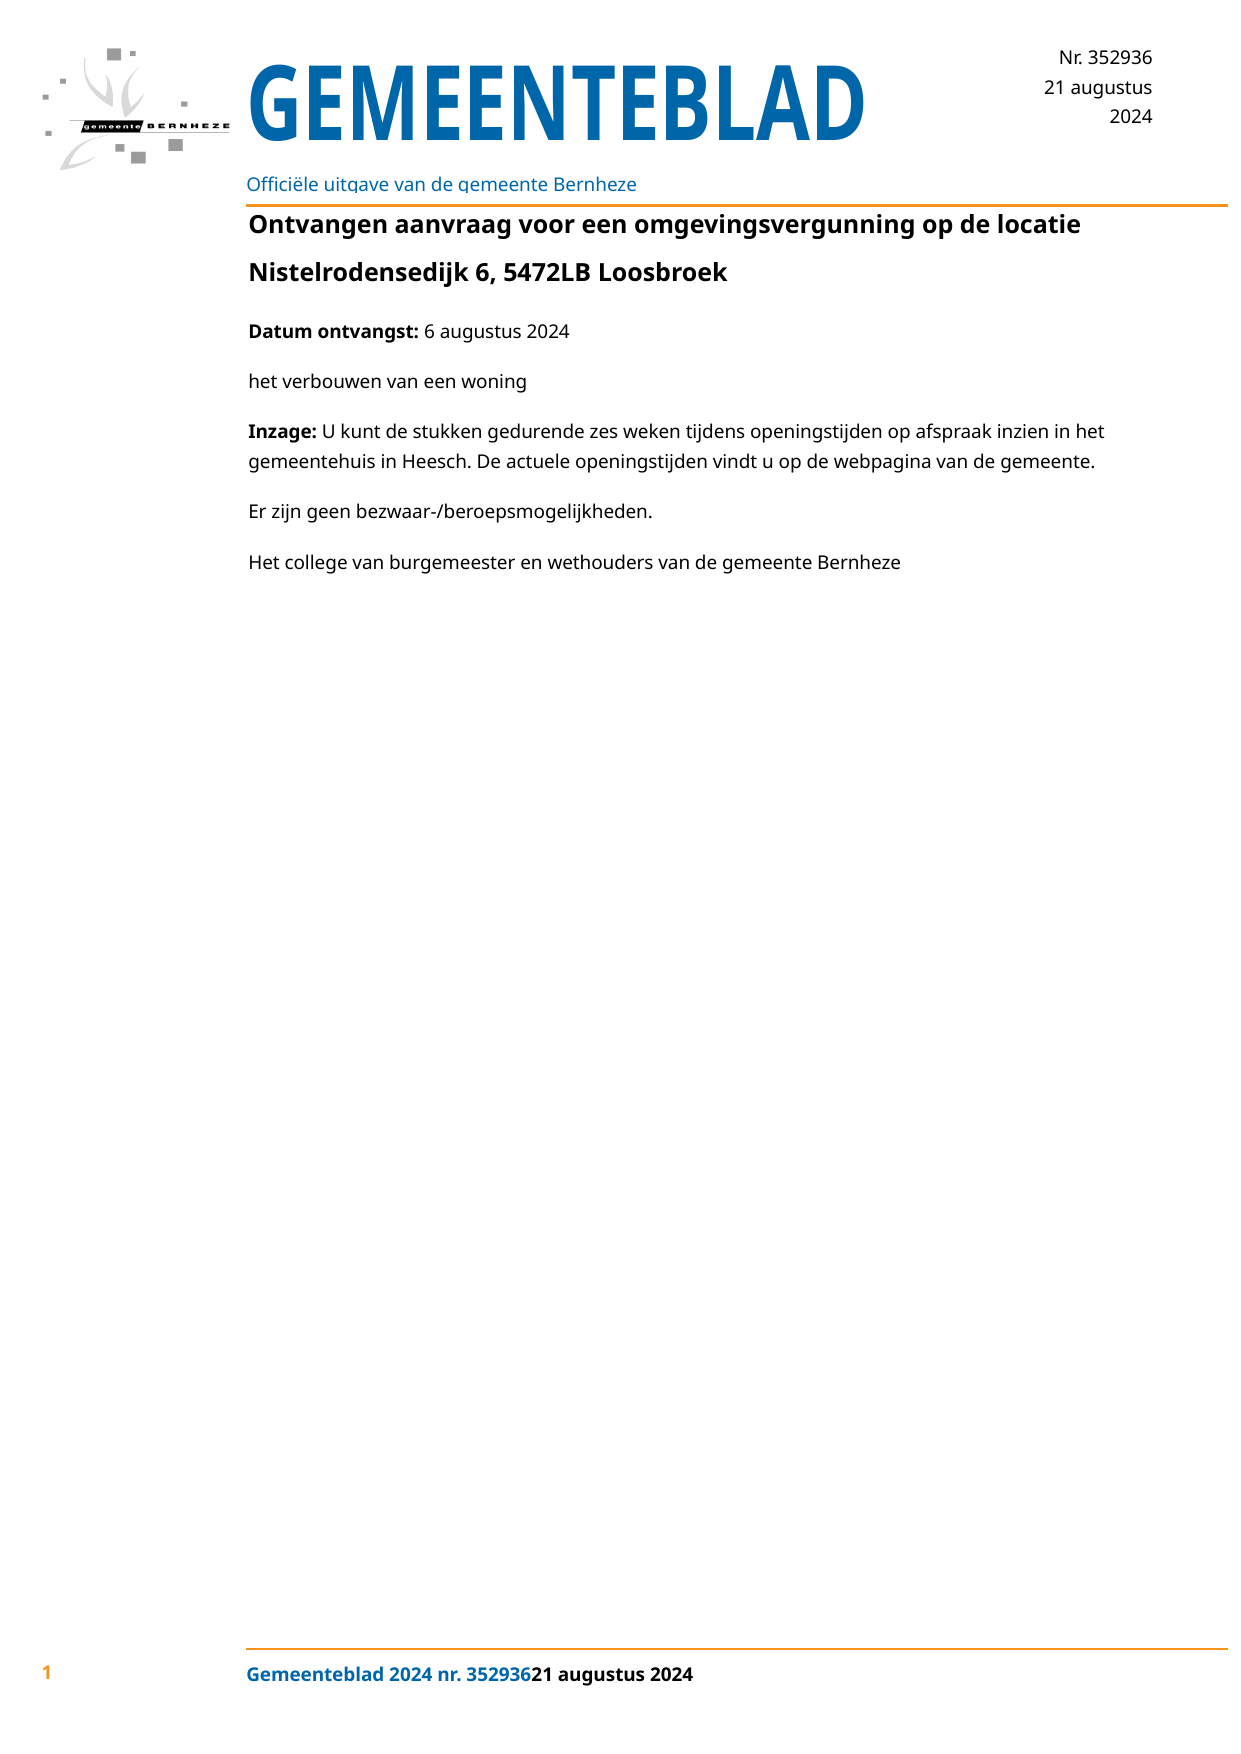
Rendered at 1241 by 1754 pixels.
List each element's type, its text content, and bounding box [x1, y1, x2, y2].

text Ontvangen aanvraag voor een omgevingsvergunning op de locatie Nistelrodensedijk 6, 5472LB Loosbroek [248, 207, 1152, 288]
text het verbouwen van een woning [248, 368, 1152, 394]
text Er zijn geen bezwaar-/beroepsmogelijkheden. [248, 499, 1152, 524]
text Inzage: U kunt de stukken gedurende zes weken tijdens openingstijden op afspraak inzien in het gemeentehuis in Heesch. De actuele openingstijden vindt u op de webpagina van de gemeente. [248, 419, 1152, 474]
picture [41, 47, 231, 172]
text Datum ontvangst: 6 augustus 2024 [248, 318, 1152, 344]
text Het college van burgemeester en wethouders van de gemeente Bernheze [248, 549, 1152, 575]
